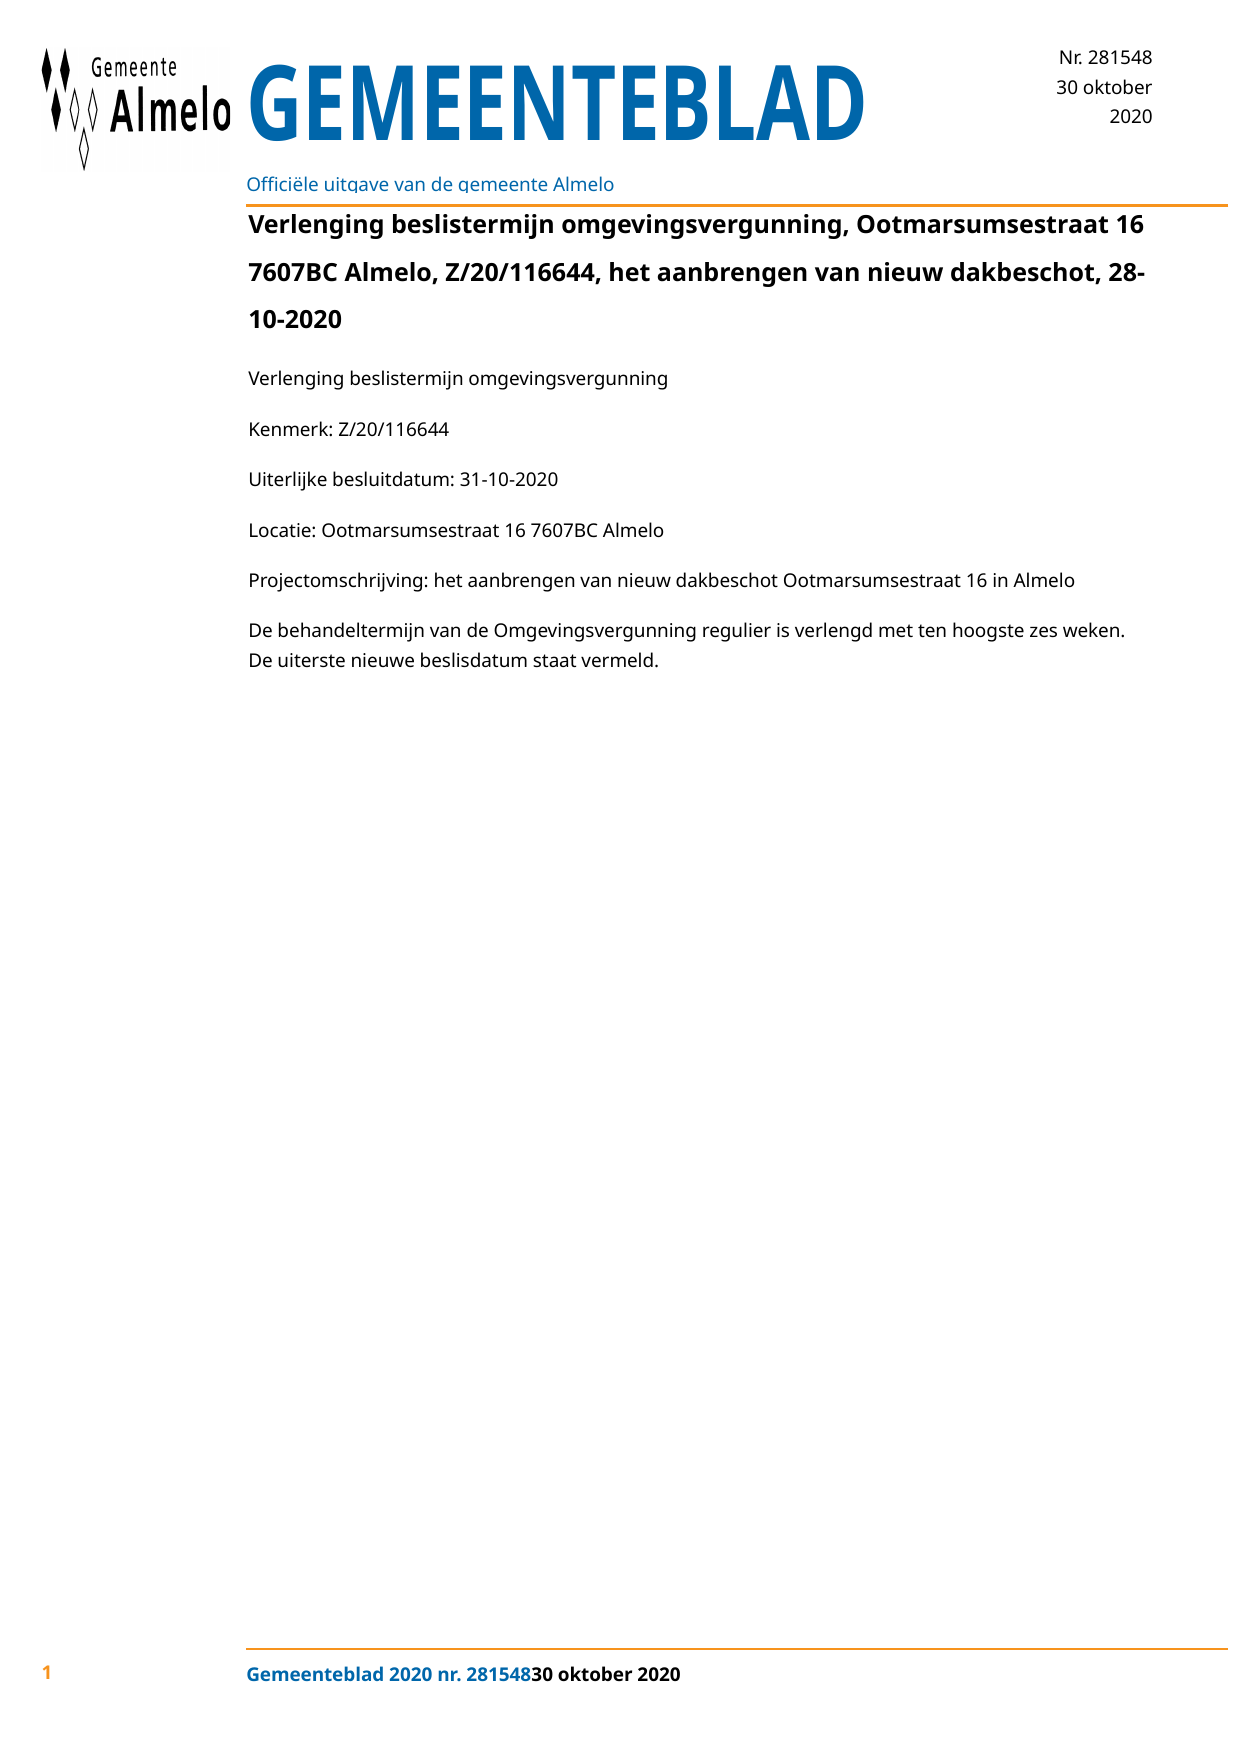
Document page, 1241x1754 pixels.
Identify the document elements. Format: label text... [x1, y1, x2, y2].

text Projectomschrijving: het aanbrengen van nieuw dakbeschot Ootmarsumsestraat 16 in Almelo [248, 567, 1152, 593]
text Verlenging beslistermijn omgevingsvergunning, Ootmarsumsestraat 16 7607BC Almelo, Z/20/116644, het aanbrengen van nieuw dakbeschot, 28-10-2020 [248, 207, 1152, 336]
text Locatie: Ootmarsumsestraat 16 7607BC Almelo [248, 517, 1152, 542]
text Verlenging beslistermijn omgevingsvergunning [248, 366, 1152, 391]
text Kenmerk: Z/20/116644 [248, 416, 1152, 442]
text De behandeltermijn van de Omgevingsvergunning regulier is verlengd met ten hoogste zes weken. De uiterste nieuwe beslisdatum staat vermeld. [248, 618, 1152, 673]
text Uiterlijke besluitdatum: 31-10-2020 [248, 466, 1152, 492]
picture [41, 47, 231, 172]
